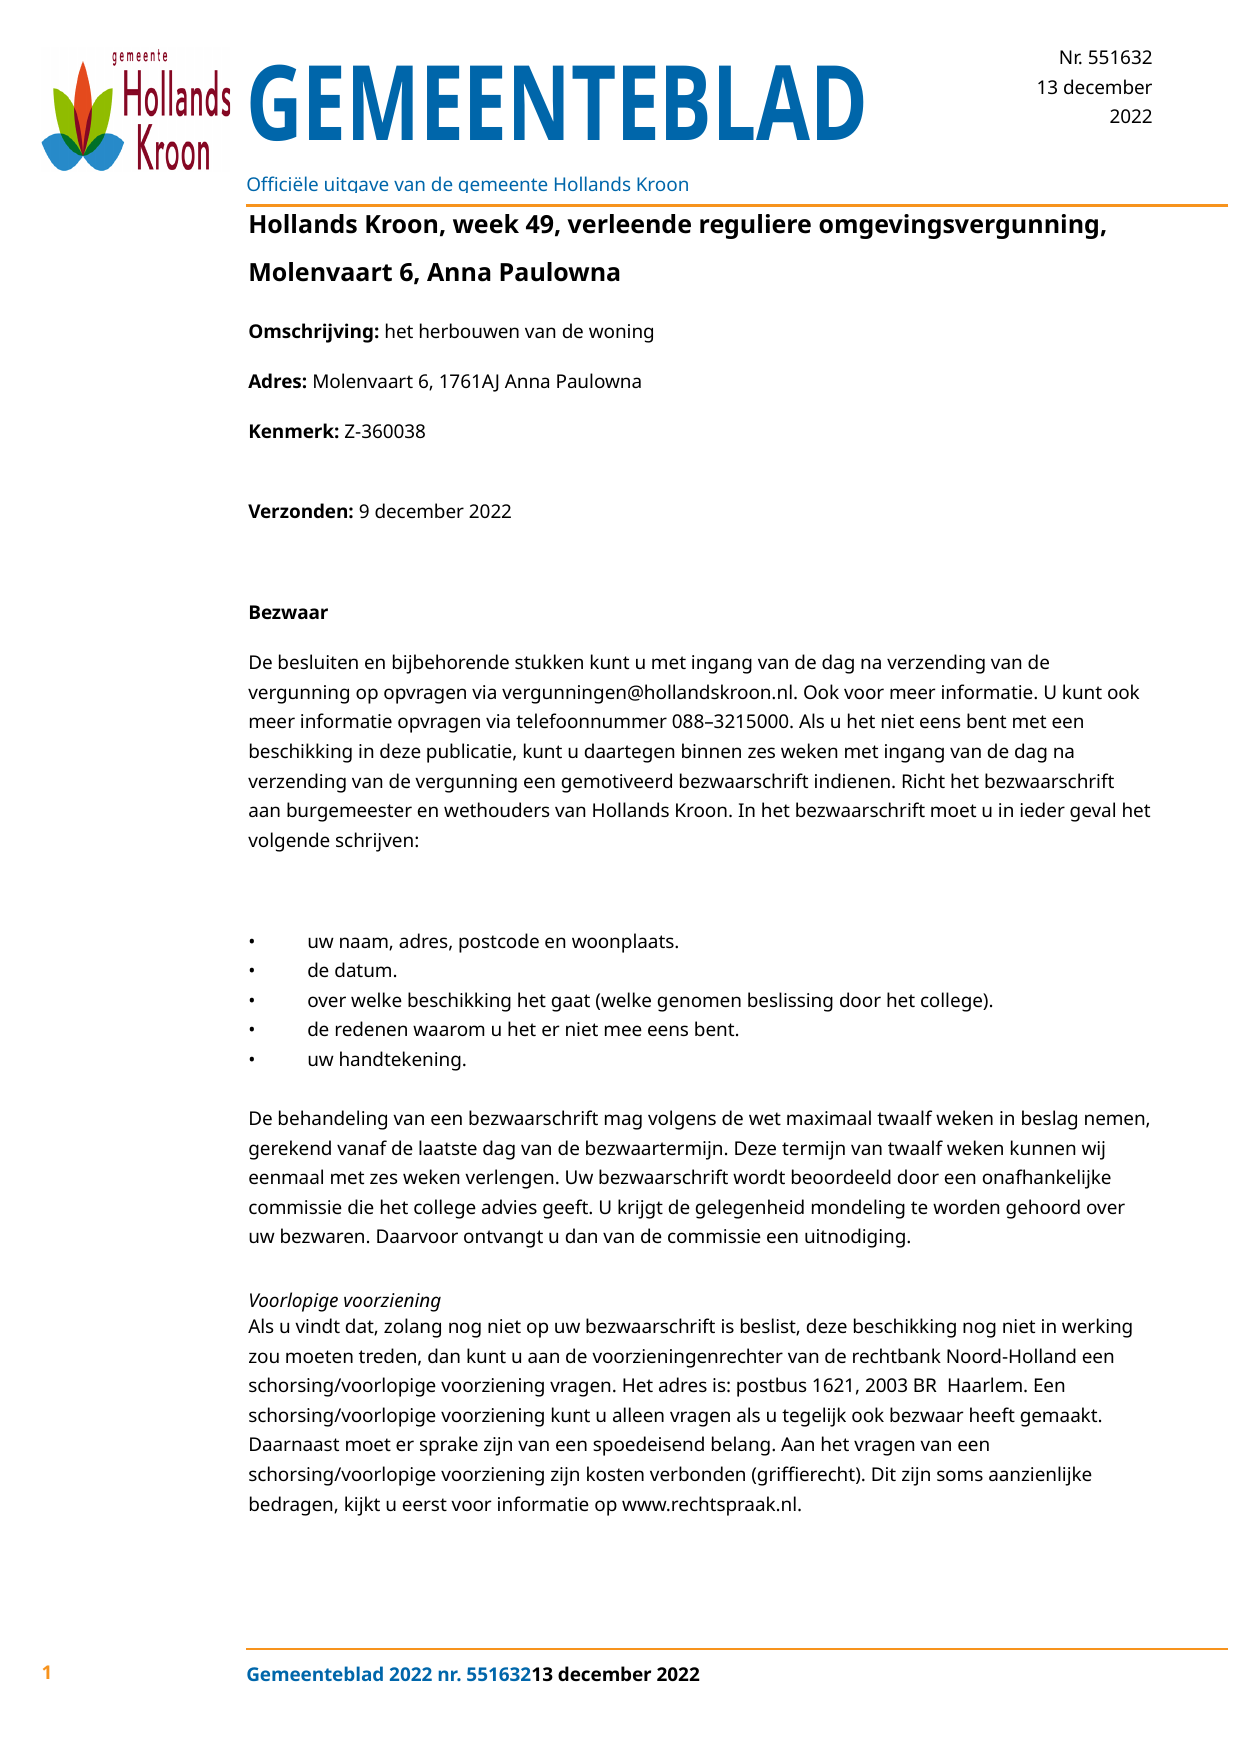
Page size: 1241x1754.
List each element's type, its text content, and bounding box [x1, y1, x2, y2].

text Hollands Kroon, week 49, verleende reguliere omgevingsvergunning, Molenvaart 6, Anna Paulowna [248, 207, 1152, 288]
text Als u vindt dat, zolang nog niet op uw bezwaarschrift is beslist, deze beschikking nog niet in werking zou moeten treden, dan kunt u aan de voorzieningenrechter van de rechtbank Noord-Holland een schorsing/voorlopige voorziening vragen. Het adres is: postbus 1621, 2003 BR Haarlem. Een schorsing/voorlopige voorziening kunt u alleen vragen als u tegelijk ook bezwaar heeft gemaakt. Daarnaast moet er sprake zijn van een spoedeisend belang. Aan het vragen van een schorsing/voorlopige voorziening zijn kosten verbonden (griffierecht). Dit zijn soms aanzienlijke bedragen, kijkt u eerst voor informatie op www.rechtspraak.nl. [248, 1313, 1152, 1517]
table_header [700, 469, 1152, 495]
text Omschrijving: het herbouwen van de woning [248, 318, 1152, 344]
list de redenen waarom u het er niet mee eens bent. [248, 1017, 1152, 1042]
list uw naam, adres, postcode en woonplaats. [248, 928, 1152, 953]
text De behandeling van een bezwaarschrift mag volgens de wet maximaal twaalf weken in beslag nemen, gerekend vanaf de laatste dag van de bezwaartermijn. Deze termijn van twaalf weken kunnen wij eenmaal met zes weken verlengen. Uw bezwaarschrift wordt beoordeeld door een onafhankelijke commissie die het college advies geeft. U krijgt de gelegenheid mondeling te worden gehoord over uw bezwaren. Daarvoor ontvangt u dan van de commissie een uitnodiging. [248, 1105, 1152, 1249]
picture [41, 47, 231, 172]
list de datum. [248, 957, 1152, 983]
text Verzonden: 9 december 2022 [248, 498, 1152, 524]
text Kenmerk: Z-360038 [248, 419, 1152, 444]
list uw handtekening. [248, 1046, 1152, 1072]
list over welke beschikking het gaat (welke genomen beslissing door het college). [248, 987, 1152, 1013]
text Adres: Molenvaart 6, 1761AJ Anna Paulowna [248, 368, 1152, 394]
text Voorlopige voorziening [248, 1288, 1152, 1313]
table_header [248, 469, 700, 495]
text Bezwaar [248, 599, 1152, 625]
text De besluiten en bijbehorende stukken kunt u met ingang van de dag na verzending van de vergunning op opvragen via vergunningen@hollandskroon.nl. Ook voor meer informatie. U kunt ook meer informatie opvragen via telefoonnummer 088–3215000. Als u het niet eens bent met een beschikking in deze publicatie, kunt u daartegen binnen zes weken met ingang van de dag na verzending van de vergunning een gemotiveerd bezwaarschrift indienen. Richt het bezwaarschrift aan burgemeester en wethouders van Hollands Kroon. In het bezwaarschrift moet u in ieder geval het volgende schrijven: [248, 649, 1152, 853]
